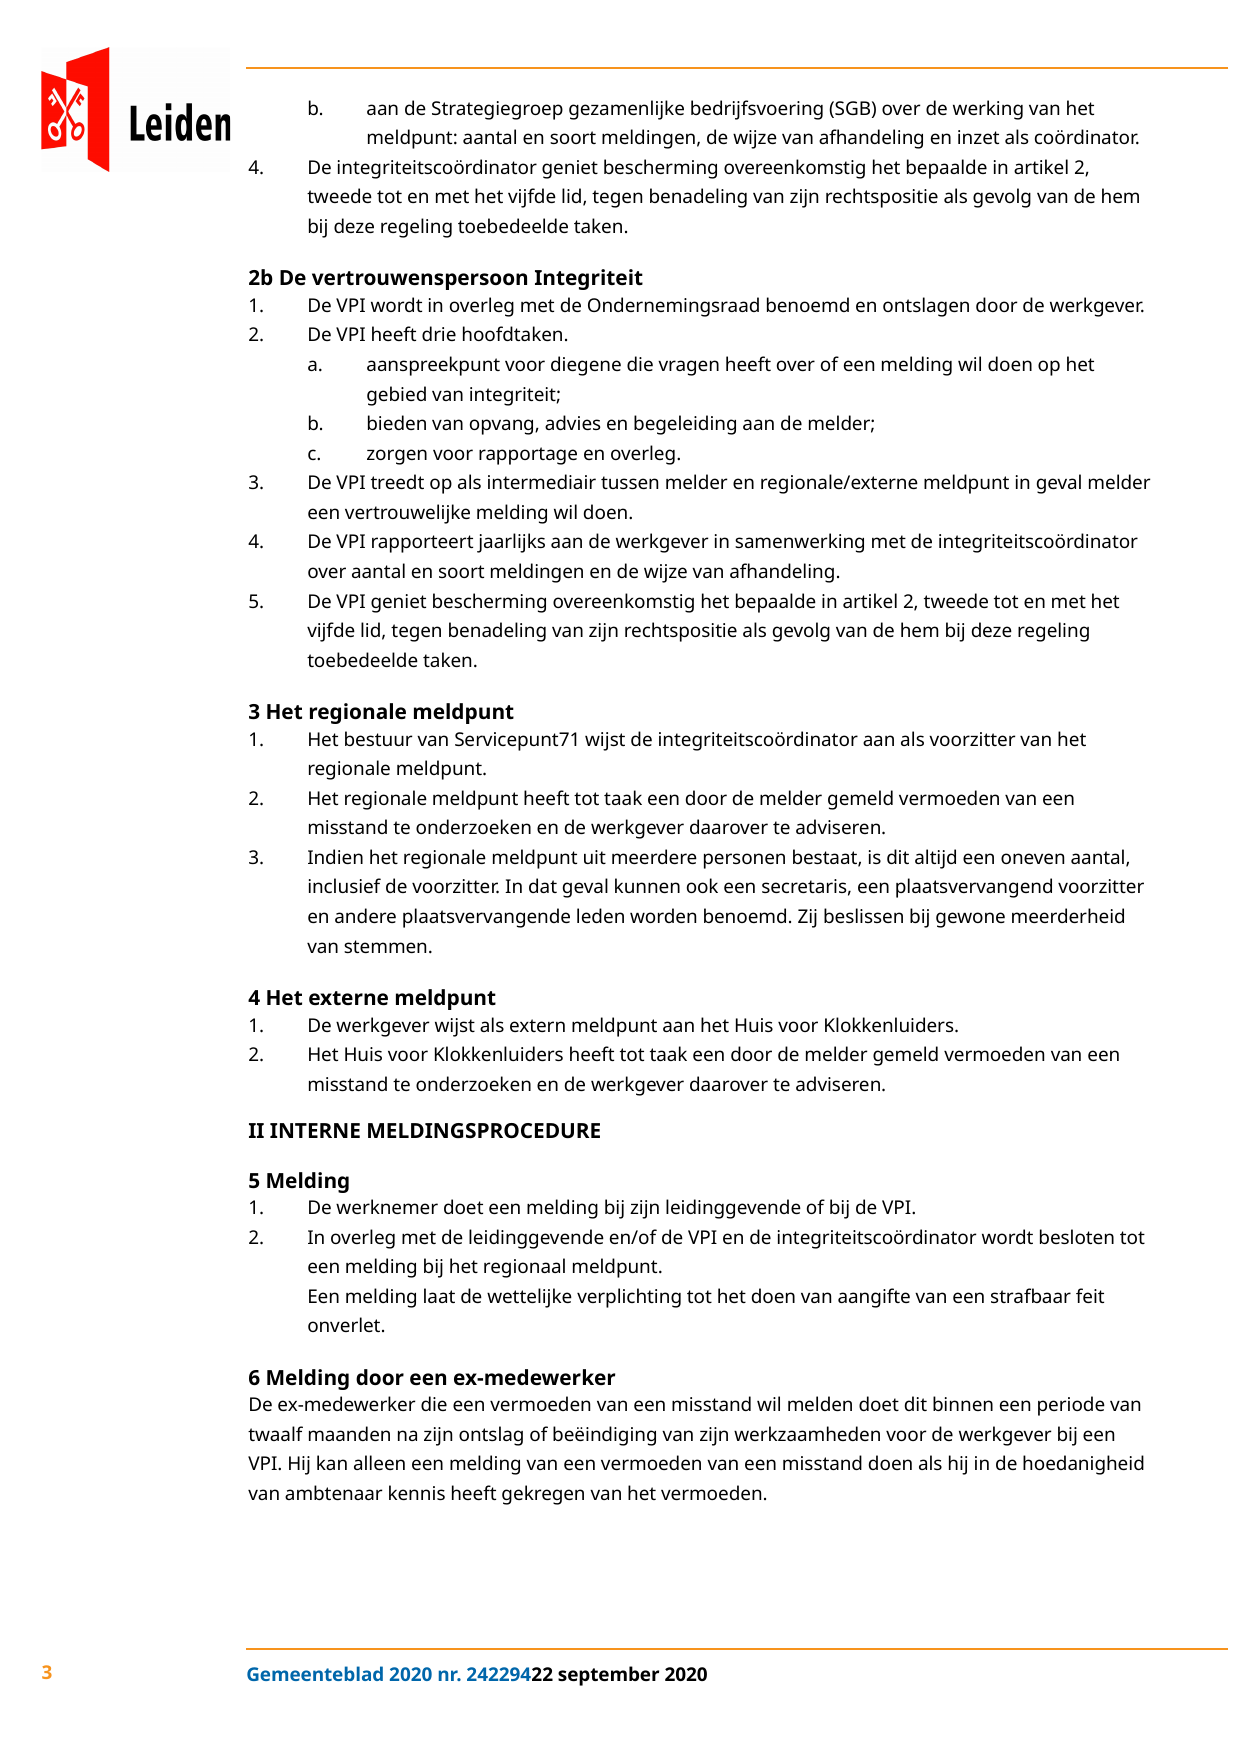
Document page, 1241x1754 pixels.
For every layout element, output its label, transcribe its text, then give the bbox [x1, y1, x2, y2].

list De werkgever wijst als extern meldpunt aan het Huis voor Klokkenluiders. [248, 1012, 1152, 1037]
list De VPI rapporteert jaarlijks aan de werkgever in samenwerking met de integriteitscoördinator over aantal en soort meldingen en de wijze van afhandeling. [248, 529, 1152, 584]
text 6 Melding door een ex-medewerker [248, 1363, 1152, 1391]
list aanspreekpunt voor diegene die vragen heeft over of een melding wil doen op het gebied van integriteit; [307, 351, 1152, 406]
list Indien het regionale meldpunt uit meerdere personen bestaat, is dit altijd een oneven aantal, inclusief de voorzitter. In dat geval kunnen ook een secretaris, een plaatsvervangend voorzitter en andere plaatsvervangende leden worden benoemd. Zij beslissen bij gewone meerderheid van stemmen. [248, 844, 1152, 959]
text 4 Het externe meldpunt [248, 983, 1152, 1012]
text 5 Melding [248, 1166, 1152, 1194]
list Het Huis voor Klokkenluiders heeft tot taak een door de melder gemeld vermoeden van een misstand te onderzoeken en de werkgever daarover te adviseren. [248, 1041, 1152, 1097]
list In overleg met de leidinggevende en/of de VPI en de integriteitscoördinator wordt besloten tot een melding bij het regionaal meldpunt. [248, 1224, 1152, 1279]
list De integriteitscoördinator geniet bescherming overeenkomstig het bepaalde in artikel 2, tweede tot en met het vijfde lid, tegen benadeling van zijn rechtspositie als gevolg van de hem bij deze regeling toebedeelde taken. [248, 154, 1152, 239]
list De VPI heeft drie hoofdtaken. [248, 322, 1152, 347]
text De ex-medewerker die een vermoeden van een misstand wil melden doet dit binnen een periode van twaalf maanden na zijn ontslag of beëindiging van zijn werkzaamheden voor de werkgever bij een VPI. Hij kan alleen een melding van een vermoeden van een misstand doen als hij in de hoedanigheid van ambtenaar kennis heeft gekregen van het vermoeden. [248, 1391, 1152, 1506]
list De VPI geniet bescherming overeenkomstig het bepaalde in artikel 2, tweede tot en met het vijfde lid, tegen benadeling van zijn rechtspositie als gevolg van de hem bij deze regeling toebedeelde taken. [248, 588, 1152, 673]
list De werknemer doet een melding bij zijn leidinggevende of bij de VPI. [248, 1194, 1152, 1220]
picture [41, 47, 231, 172]
list De VPI treedt op als intermediair tussen melder en regionale/externe meldpunt in geval melder een vertrouwelijke melding wil doen. [248, 469, 1152, 525]
list bieden van opvang, advies en begeleiding aan de melder; [307, 410, 1152, 436]
list Het bestuur van Servicepunt71 wijst de integriteitscoördinator aan als voorzitter van het regionale meldpunt. [248, 726, 1152, 781]
list zorgen voor rapportage en overleg. [307, 440, 1152, 466]
list Het regionale meldpunt heeft tot taak een door de melder gemeld vermoeden van een misstand te onderzoeken en de werkgever daarover te adviseren. [248, 785, 1152, 840]
list De VPI wordt in overleg met de Ondernemingsraad benoemd en ontslagen door de werkgever. [248, 292, 1152, 318]
list aan de Strategiegroep gezamenlijke bedrijfsvoering (SGB) over de werking van het meldpunt: aantal en soort meldingen, de wijze van afhandeling en inzet als coördinator. [307, 95, 1152, 150]
list Een melding laat de wettelijke verplichting tot het doen van aangifte van een strafbaar feit onverlet. [248, 1283, 1152, 1338]
text II INTERNE MELDINGSPROCEDURE [248, 1117, 1152, 1145]
text 2b De vertrouwenspersoon Integriteit [248, 263, 1152, 292]
text 3 Het regionale meldpunt [248, 697, 1152, 726]
